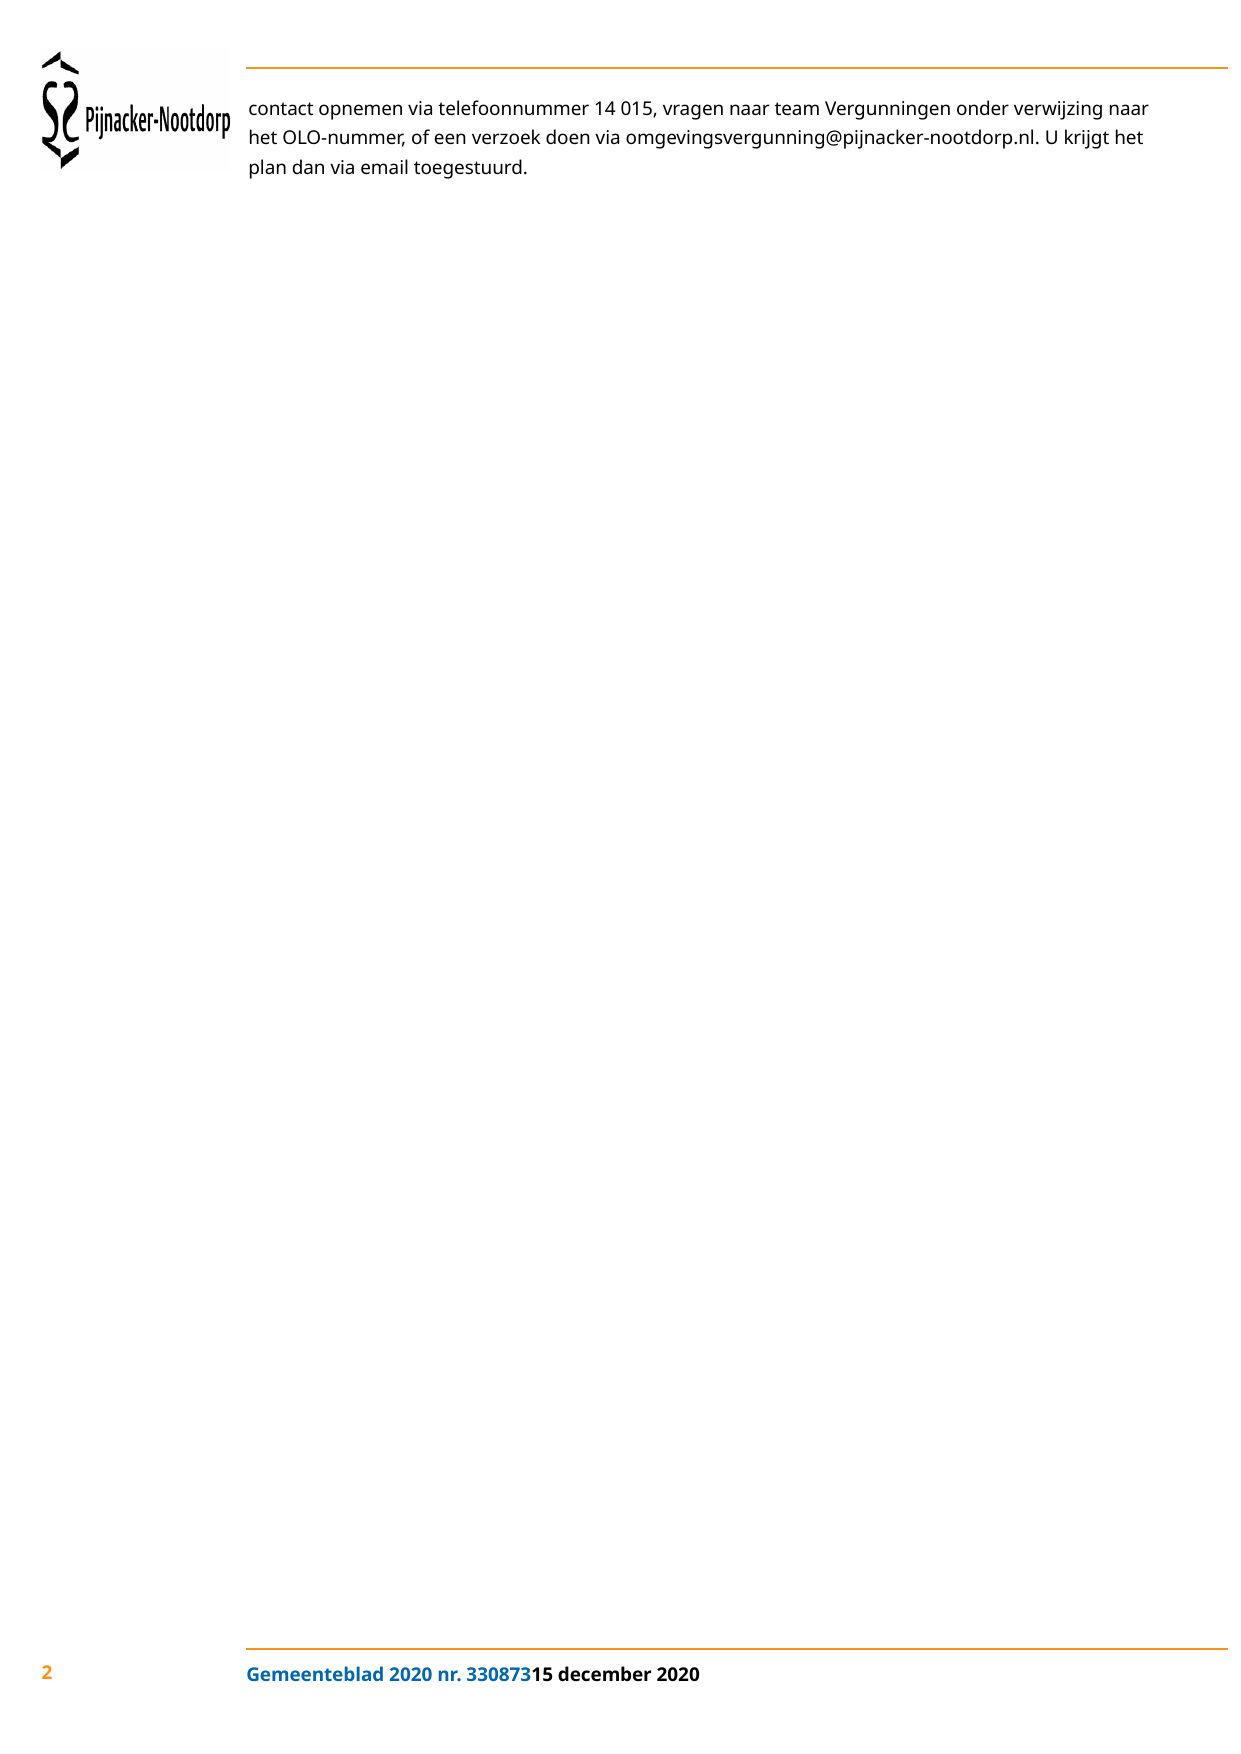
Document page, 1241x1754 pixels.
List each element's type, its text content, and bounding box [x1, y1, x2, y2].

picture [41, 47, 231, 172]
text contact opnemen via telefoonnummer 14 015, vragen naar team Vergunningen onder verwijzing naar het OLO-nummer, of een verzoek doen via omgevingsvergunning@pijnacker-nootdorp.nl. U krijgt het plan dan via email toegestuurd. [248, 95, 1152, 180]
